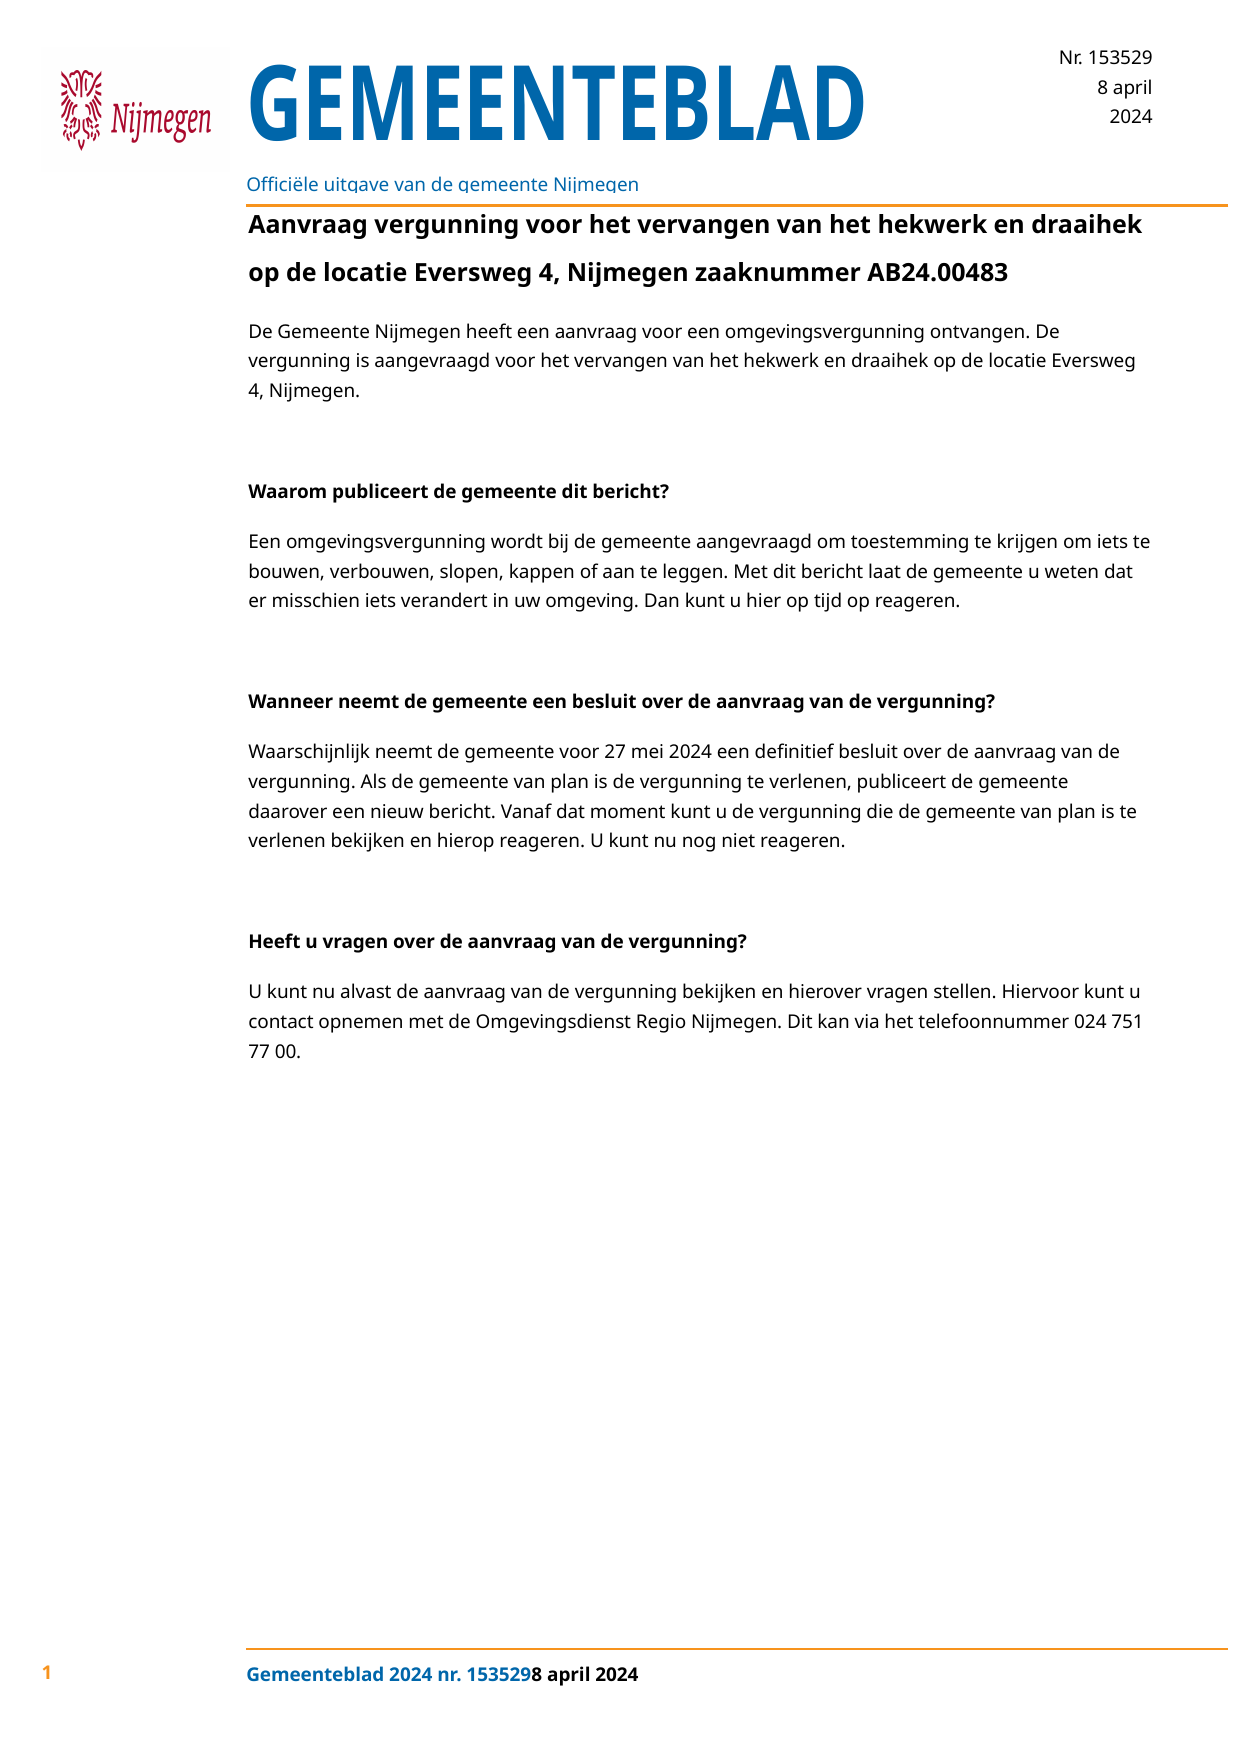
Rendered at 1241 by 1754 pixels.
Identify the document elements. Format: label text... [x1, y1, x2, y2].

text Waarschijnlijk neemt de gemeente voor 27 mei 2024 een definitief besluit over de aanvraag van de vergunning. Als de gemeente van plan is de vergunning te verlenen, publiceert de gemeente daarover een nieuw bericht. Vanaf dat moment kunt u de vergunning die de gemeente van plan is te verlenen bekijken en hierop reageren. U kunt nu nog niet reageren. [248, 739, 1152, 853]
picture [41, 47, 231, 172]
text Aanvraag vergunning voor het vervangen van het hekwerk en draaihek op de locatie Eversweg 4, Nijmegen zaaknummer AB24.00483 [248, 207, 1152, 288]
text Waarom publiceert de gemeente dit bericht? [248, 478, 1152, 504]
text Een omgevingsvergunning wordt bij de gemeente aangevraagd om toestemming te krijgen om iets te bouwen, verbouwen, slopen, kappen of aan te leggen. Met dit bericht laat de gemeente u weten dat er misschien iets verandert in uw omgeving. Dan kunt u hier op tijd op reageren. [248, 528, 1152, 613]
text U kunt nu alvast de aanvraag van de vergunning bekijken en hierover vragen stellen. Hiervoor kunt u contact opnemen met de Omgevingsdienst Regio Nijmegen. Dit kan via het telefoonnummer 024 751 77 00. [248, 979, 1152, 1064]
text Wanneer neemt de gemeente een besluit over de aanvraag van de vergunning? [248, 688, 1152, 714]
text De Gemeente Nijmegen heeft een aanvraag voor een omgevingsvergunning ontvangen. De vergunning is aangevraagd voor het vervangen van het hekwerk en draaihek op de locatie Eversweg 4, Nijmegen. [248, 318, 1152, 403]
text Heeft u vragen over de aanvraag van de vergunning? [248, 928, 1152, 954]
